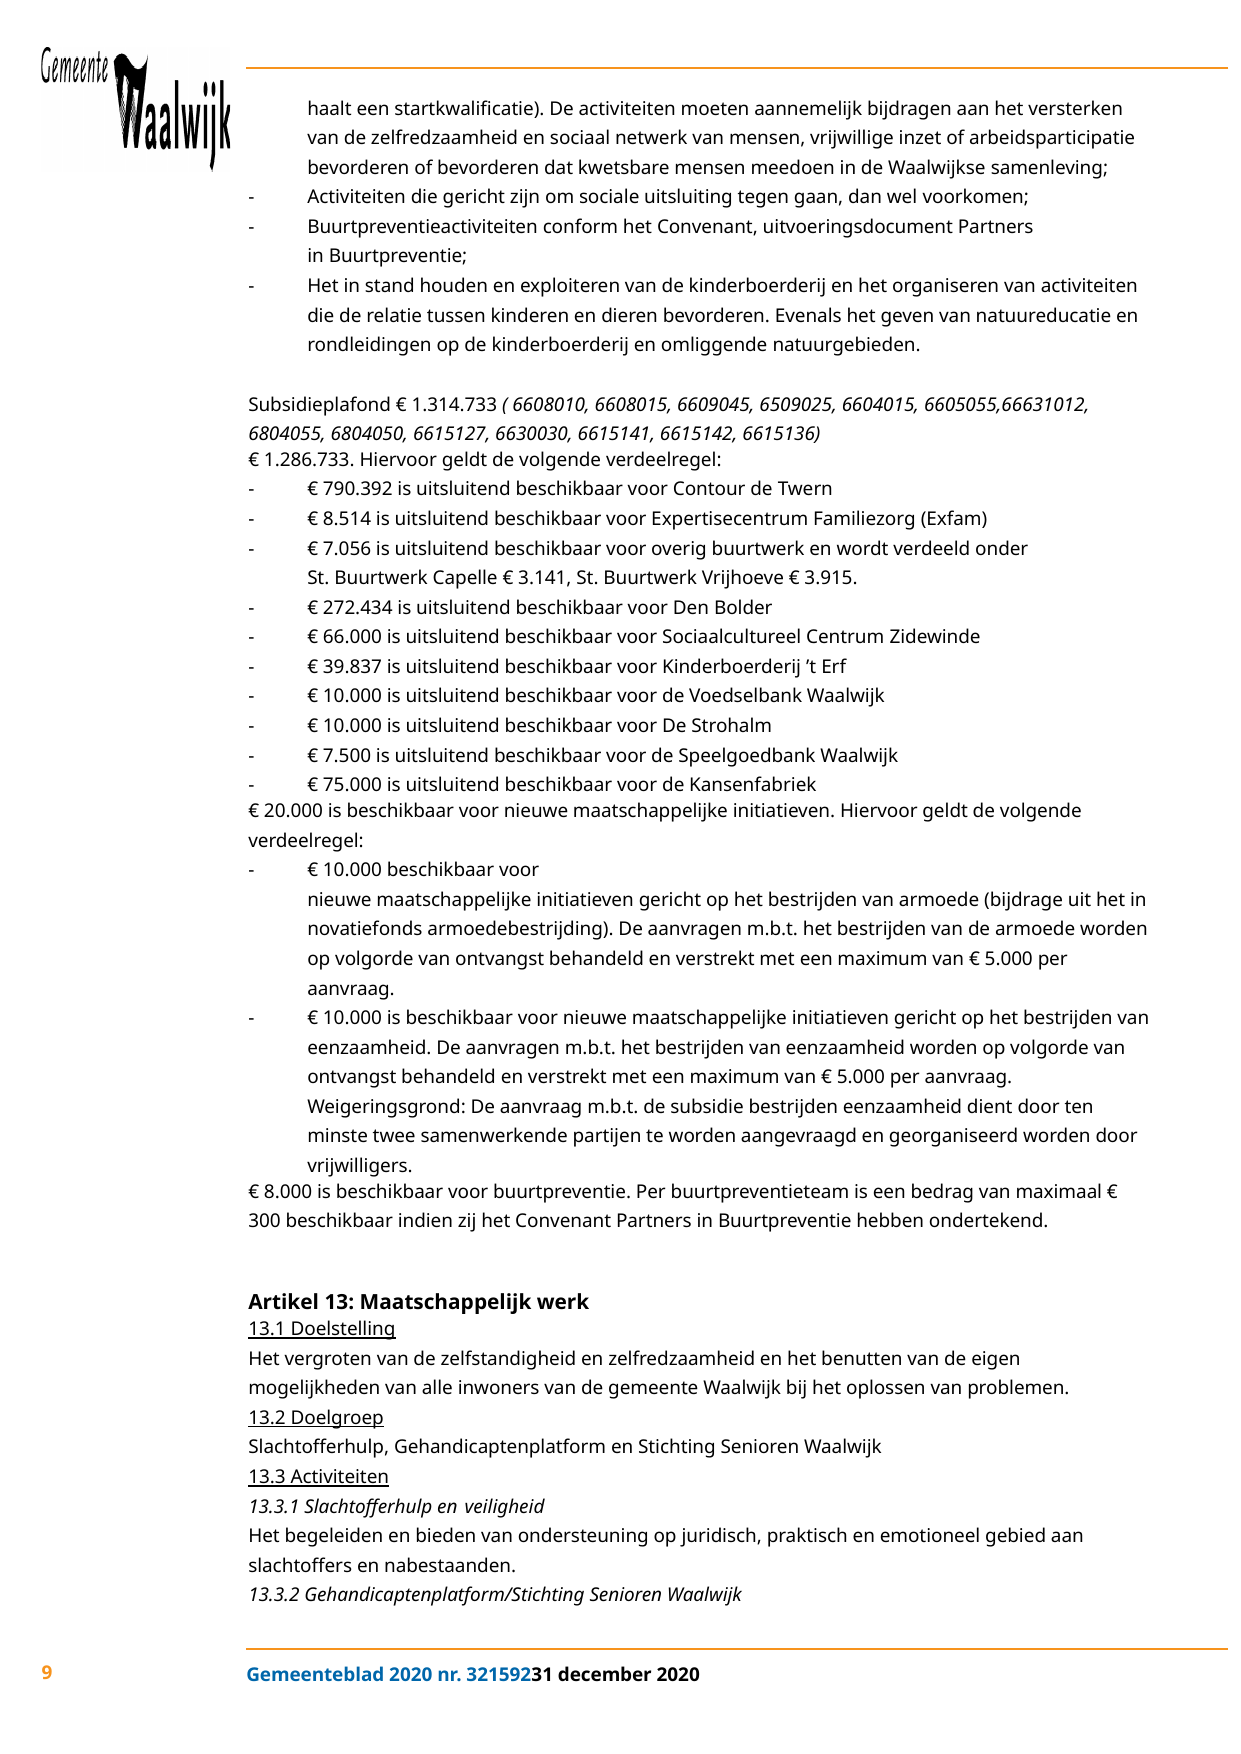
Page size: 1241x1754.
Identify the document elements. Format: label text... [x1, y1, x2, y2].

list haalt een startkwalificatie). De activiteiten moeten aannemelijk bijdragen aan het versterken van de zelfredzaamheid en sociaal netwerk van mensen, vrijwillige inzet of arbeidsparticipatie bevorderen of bevorderen dat kwetsbare mensen meedoen in de Waalwijkse samenleving; [248, 95, 1152, 180]
text Het begeleiden en bieden van ondersteuning op juridisch, praktisch en emotioneel gebied aan slachtoffers en nabestaanden. [248, 1522, 1152, 1578]
text 13.3.1 Slachtofferhulp en veiligheid [248, 1493, 1152, 1518]
list Buurtpreventieactiviteiten conform het Convenant, uitvoeringsdocument Partners in Buurtpreventie; [248, 213, 1152, 268]
text 13.1 Doelstelling [248, 1315, 1152, 1341]
text Het vergroten van de zelfstandigheid en zelfredzaamheid en het benutten van de eigen mogelijkheden van alle inwoners van de gemeente Waalwijk bij het oplossen van problemen. [248, 1345, 1152, 1400]
list Het in stand houden en exploiteren van de kinderboerderij en het organiseren van activiteiten die de relatie tussen kinderen en dieren bevorderen. Evenals het geven van natuureducatie en rondleidingen op de kinderboerderij en omliggende natuurgebieden. [248, 272, 1152, 357]
list Activiteiten die gericht zijn om sociale uitsluiting tegen gaan, dan wel voorkomen; [248, 183, 1152, 209]
table_header Subsidieplafond € 1.314.733 ( 6608010, 6608015, 6609045, 6509025, 6604015, 6605055,66631012, 6804055, 6804050, 6615127, 6630030, 6615141, 6615142, 6615136) [248, 391, 1152, 446]
text 13.3 Activiteiten [248, 1463, 1152, 1489]
table_cell € 20.000 is beschikbaar voor nieuwe maatschappelijke initiatieven. Hiervoor geldt de volgende verdeelregel: € 10.000 beschikbaar voor nieuwe maatschappelijke initiatieven gericht op het bestrijden van armoede (bijdrage uit het innovatiefonds armoedebestrijding). De aanvragen m.b.t. het bestrijden van de armoede worden op volgorde van ontvangst behandeld en verstrekt met een maximum van € 5.000 per aanvraag. € 10.000 is beschikbaar voor nieuwe maatschappelijke initiatieven gericht op het bestrijden van eenzaamheid. De aanvragen m.b.t. het bestrijden van eenzaamheid worden op volgorde van ontvangst behandeld en verstrekt met een maximum van € 5.000 per aanvraag. Weigeringsgrond: De aanvraag m.b.t. de subsidie bestrijden eenzaamheid dient door ten minste twee samenwerkende partijen te worden aangevraagd en georganiseerd worden door vrijwilligers. [248, 797, 1152, 1178]
table_cell € 1.286.733. Hiervoor geldt de volgende verdeelregel: € 790.392 is uitsluitend beschikbaar voor Contour de Twern € 8.514 is uitsluitend beschikbaar voor Expertisecentrum Familiezorg (Exfam) € 7.056 is uitsluitend beschikbaar voor overig buurtwerk en wordt verdeeld onder St. Buurtwerk Capelle € 3.141, St. Buurtwerk Vrijhoeve € 3.915. € 272.434 is uitsluitend beschikbaar voor Den Bolder € 66.000 is uitsluitend beschikbaar voor Sociaalcultureel Centrum Zidewinde € 39.837 is uitsluitend beschikbaar voor Kinderboerderij ’t Erf € 10.000 is uitsluitend beschikbaar voor de Voedselbank Waalwijk € 10.000 is uitsluitend beschikbaar voor De Strohalm € 7.500 is uitsluitend beschikbaar voor de Speelgoedbank Waalwijk € 75.000 is uitsluitend beschikbaar voor de Kansenfabriek [248, 446, 1152, 797]
text Slachtofferhulp, Gehandicaptenplatform en Stichting Senioren Waalwijk [248, 1434, 1152, 1459]
table_cell € 8.000 is beschikbaar voor buurtpreventie. Per buurtpreventieteam is een bedrag van maximaal € 300 beschikbaar indien zij het Convenant Partners in Buurtpreventie hebben ondertekend. [248, 1178, 1152, 1233]
picture [41, 47, 231, 172]
text Artikel 13: Maatschappelijk werk [248, 1287, 1152, 1315]
text 13.3.2 Gehandicaptenplatform/Stichting Senioren Waalwijk [248, 1582, 1152, 1607]
text 13.2 Doelgroep [248, 1404, 1152, 1430]
